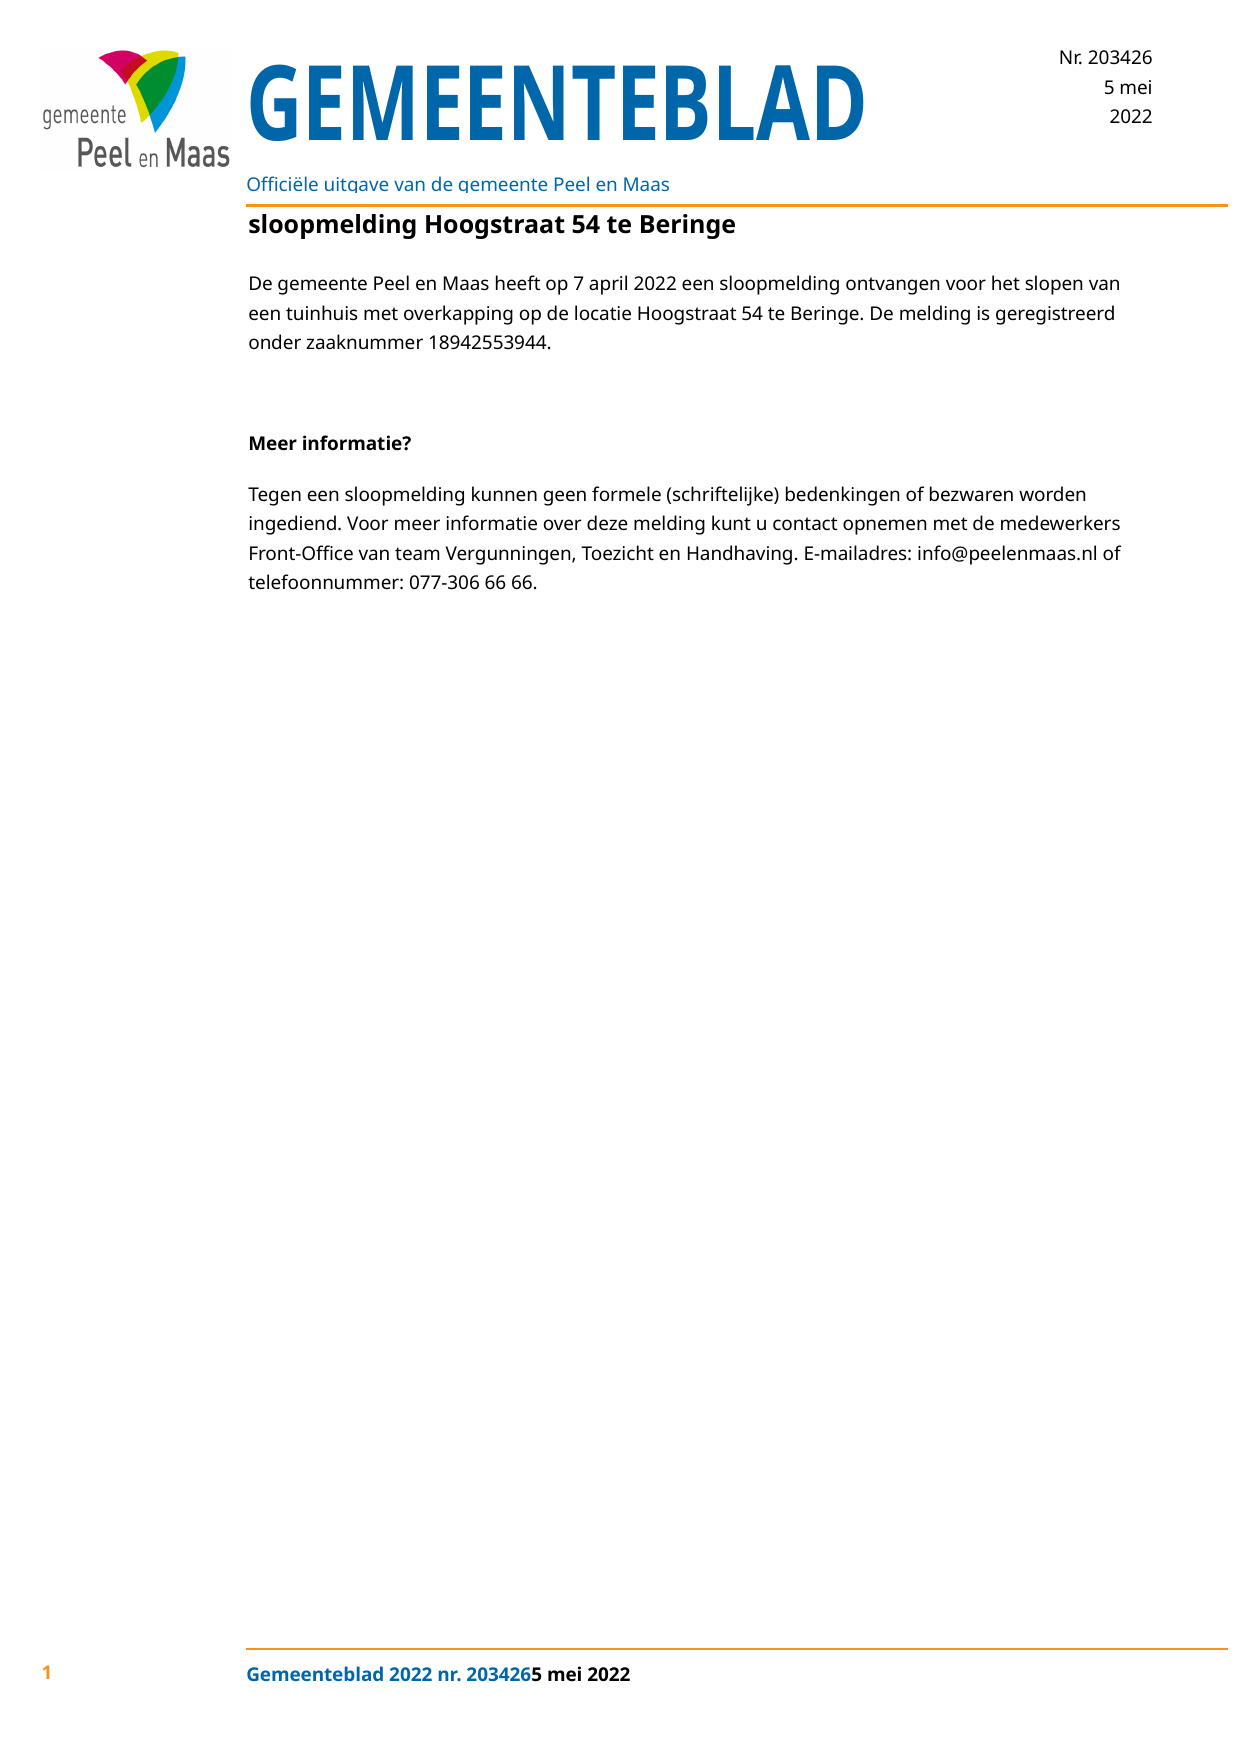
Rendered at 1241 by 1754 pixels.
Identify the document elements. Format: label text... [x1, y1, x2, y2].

picture [41, 47, 231, 172]
text Meer informatie? [248, 430, 1152, 456]
text sloopmelding Hoogstraat 54 te Beringe [248, 207, 1152, 241]
text Tegen een sloopmelding kunnen geen formele (schriftelijke) bedenkingen of bezwaren worden ingediend. Voor meer informatie over deze melding kunt u contact opnemen met de medewerkers Front-Office van team Vergunningen, Toezicht en Handhaving. E-mailadres: info@peelenmaas.nl of telefoonnummer: 077-306 66 66. [248, 481, 1152, 595]
text De gemeente Peel en Maas heeft op 7 april 2022 een sloopmelding ontvangen voor het slopen van een tuinhuis met overkapping op de locatie Hoogstraat 54 te Beringe. De melding is geregistreerd onder zaaknummer 18942553944. [248, 270, 1152, 355]
